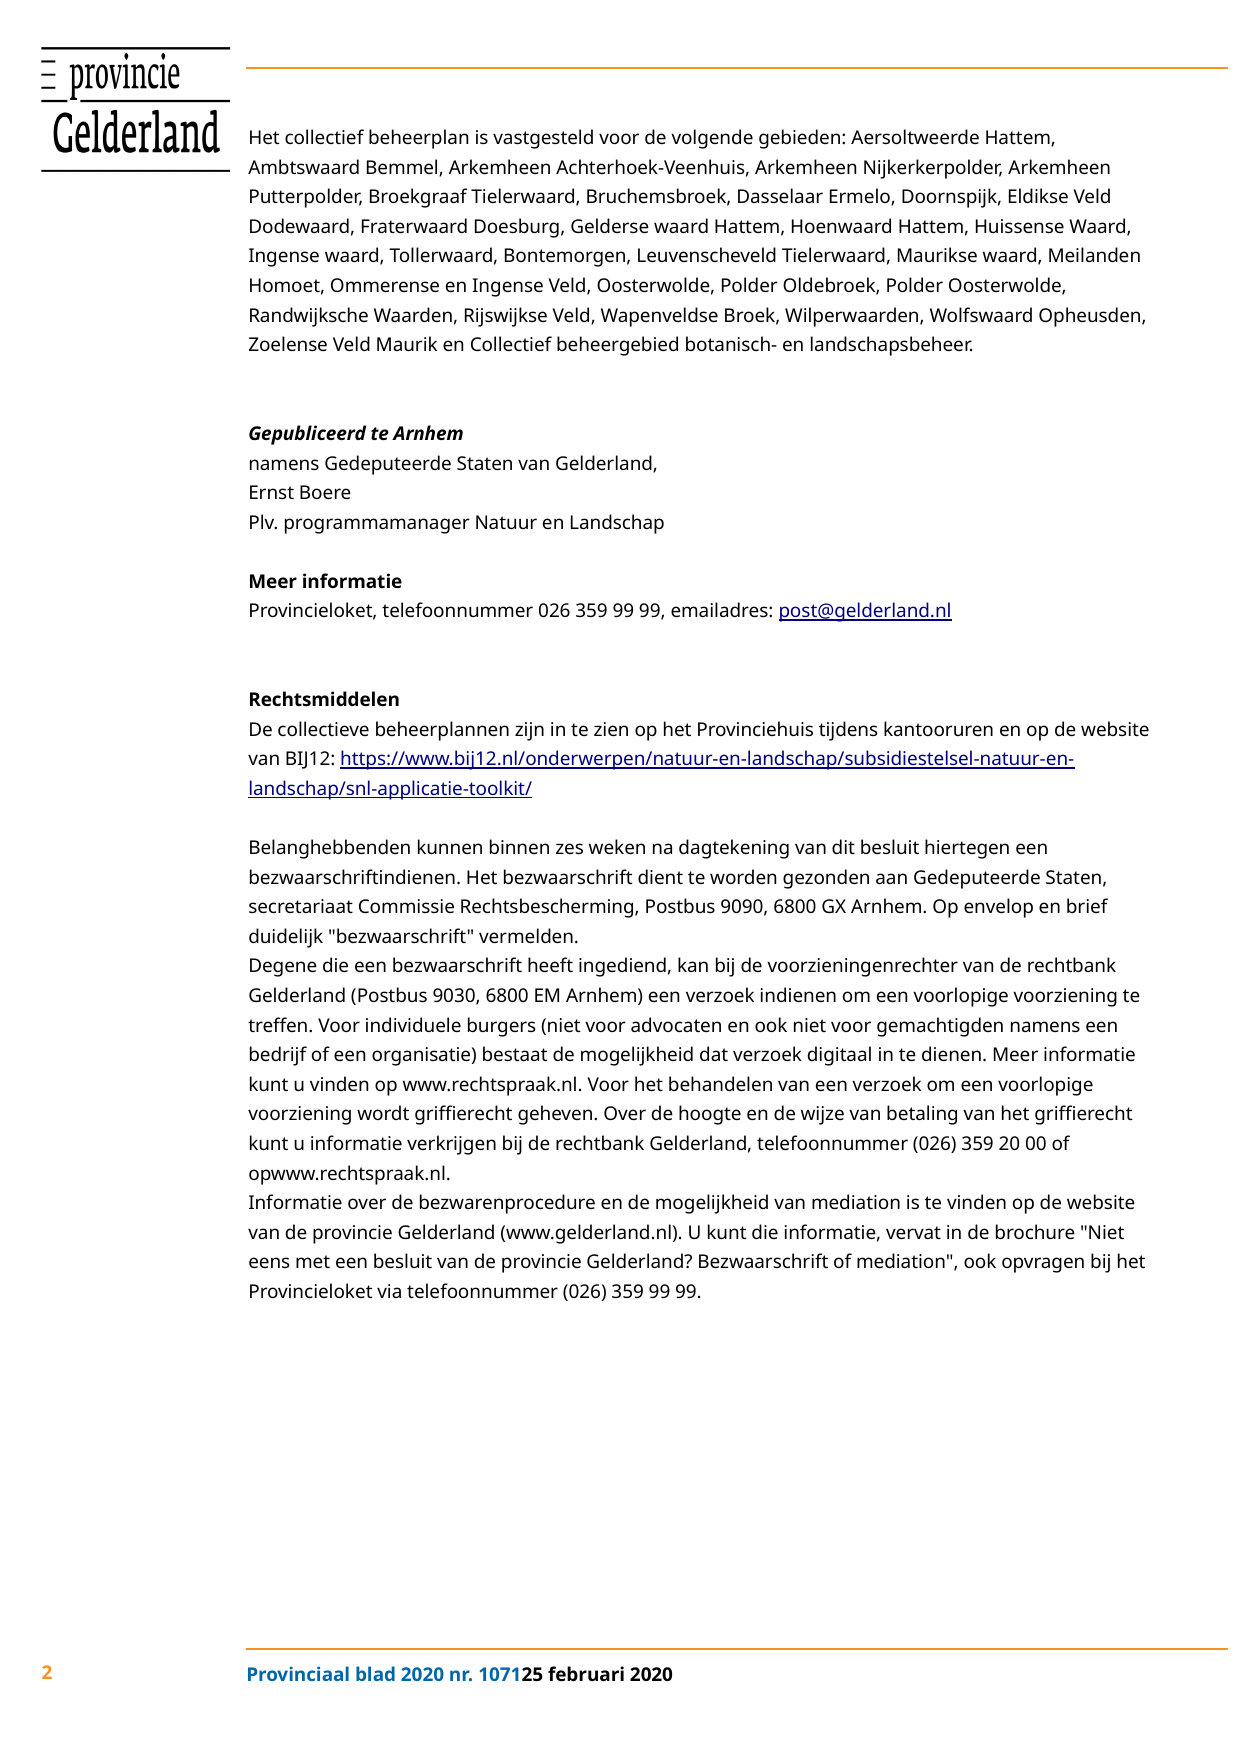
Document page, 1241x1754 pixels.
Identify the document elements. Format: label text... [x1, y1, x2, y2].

text Belanghebbenden kunnen binnen zes weken na dagtekening van dit besluit hiertegen een bezwaarschriftindienen. Het bezwaarschrift dient te worden gezonden aan Gedeputeerde Staten, secretariaat Commissie Rechtsbescherming, Postbus 9090, 6800 GX Arnhem. Op envelop en brief duidelijk "bezwaarschrift" vermelden. [248, 834, 1152, 949]
text Het collectief beheerplan is vastgesteld voor de volgende gebieden: Aersoltweerde Hattem, Ambtswaard Bemmel, Arkemheen Achterhoek-Veenhuis, Arkemheen Nijkerkerpolder, Arkemheen Putterpolder, Broekgraaf Tielerwaard, Bruchemsbroek, Dasselaar Ermelo, Doornspijk, Eldikse Veld Dodewaard, Fraterwaard Doesburg, Gelderse waard Hattem, Hoenwaard Hattem, Huissense Waard, Ingense waard, Tollerwaard, Bontemorgen, Leuvenscheveld Tielerwaard, Maurikse waard, Meilanden Homoet, Ommerense en Ingense Veld, Oosterwolde, Polder Oldebroek, Polder Oosterwolde, Randwijksche Waarden, Rijswijkse Veld, Wapenveldse Broek, Wilperwaarden, Wolfswaard Opheusden, Zoelense Veld Maurik en Collectief beheergebied botanisch- en landschapsbeheer. [248, 124, 1152, 357]
text De collectieve beheerplannen zijn in te zien op het Provinciehuis tijdens kantooruren en op de website van BIJ12: https://www.bij12.nl/onderwerpen/natuur-en-landschap/subsidiestelsel-natuur-en-landschap/snl-applicatie-toolkit/ [248, 716, 1152, 801]
text Provincieloket, telefoonnummer 026 359 99 99, emailadres: post@gelderland.nl [248, 598, 1152, 623]
text Plv. programmamanager Natuur en Landschap [248, 509, 1152, 535]
text namens Gedeputeerde Staten van Gelderland, [248, 450, 1152, 476]
text Ernst Boere [248, 479, 1152, 505]
text Informatie over de bezwarenprocedure en de mogelijkheid van mediation is te vinden op de website van de provincie Gelderland (www.gelderland.nl). U kunt die informatie, vervat in de brochure "Niet eens met een besluit van de provincie Gelderland? Bezwaarschrift of mediation", ook opvragen bij het Provincieloket via telefoonnummer (026) 359 99 99. [248, 1189, 1152, 1304]
text Gepubliceerd te Arnhem [248, 420, 1152, 446]
text Meer informatie [248, 568, 1152, 594]
text Rechtsmiddelen [248, 686, 1152, 712]
text Degene die een bezwaarschrift heeft ingediend, kan bij de voorzieningenrechter van de rechtbank Gelderland (Postbus 9030, 6800 EM Arnhem) een verzoek indienen om een voorlopige voorziening te treffen. Voor individuele burgers (niet voor advocaten en ook niet voor gemachtigden namens een bedrijf of een organisatie) bestaat de mogelijkheid dat verzoek digitaal in te dienen. Meer informatie kunt u vinden op www.rechtspraak.nl. Voor het behandelen van een verzoek om een voorlopige voorziening wordt griffierecht geheven. Over de hoogte en de wijze van betaling van het griffierecht kunt u informatie verkrijgen bij de rechtbank Gelderland, telefoonnummer (026) 359 20 00 of opwww.rechtspraak.nl. [248, 953, 1152, 1186]
picture [41, 47, 231, 172]
